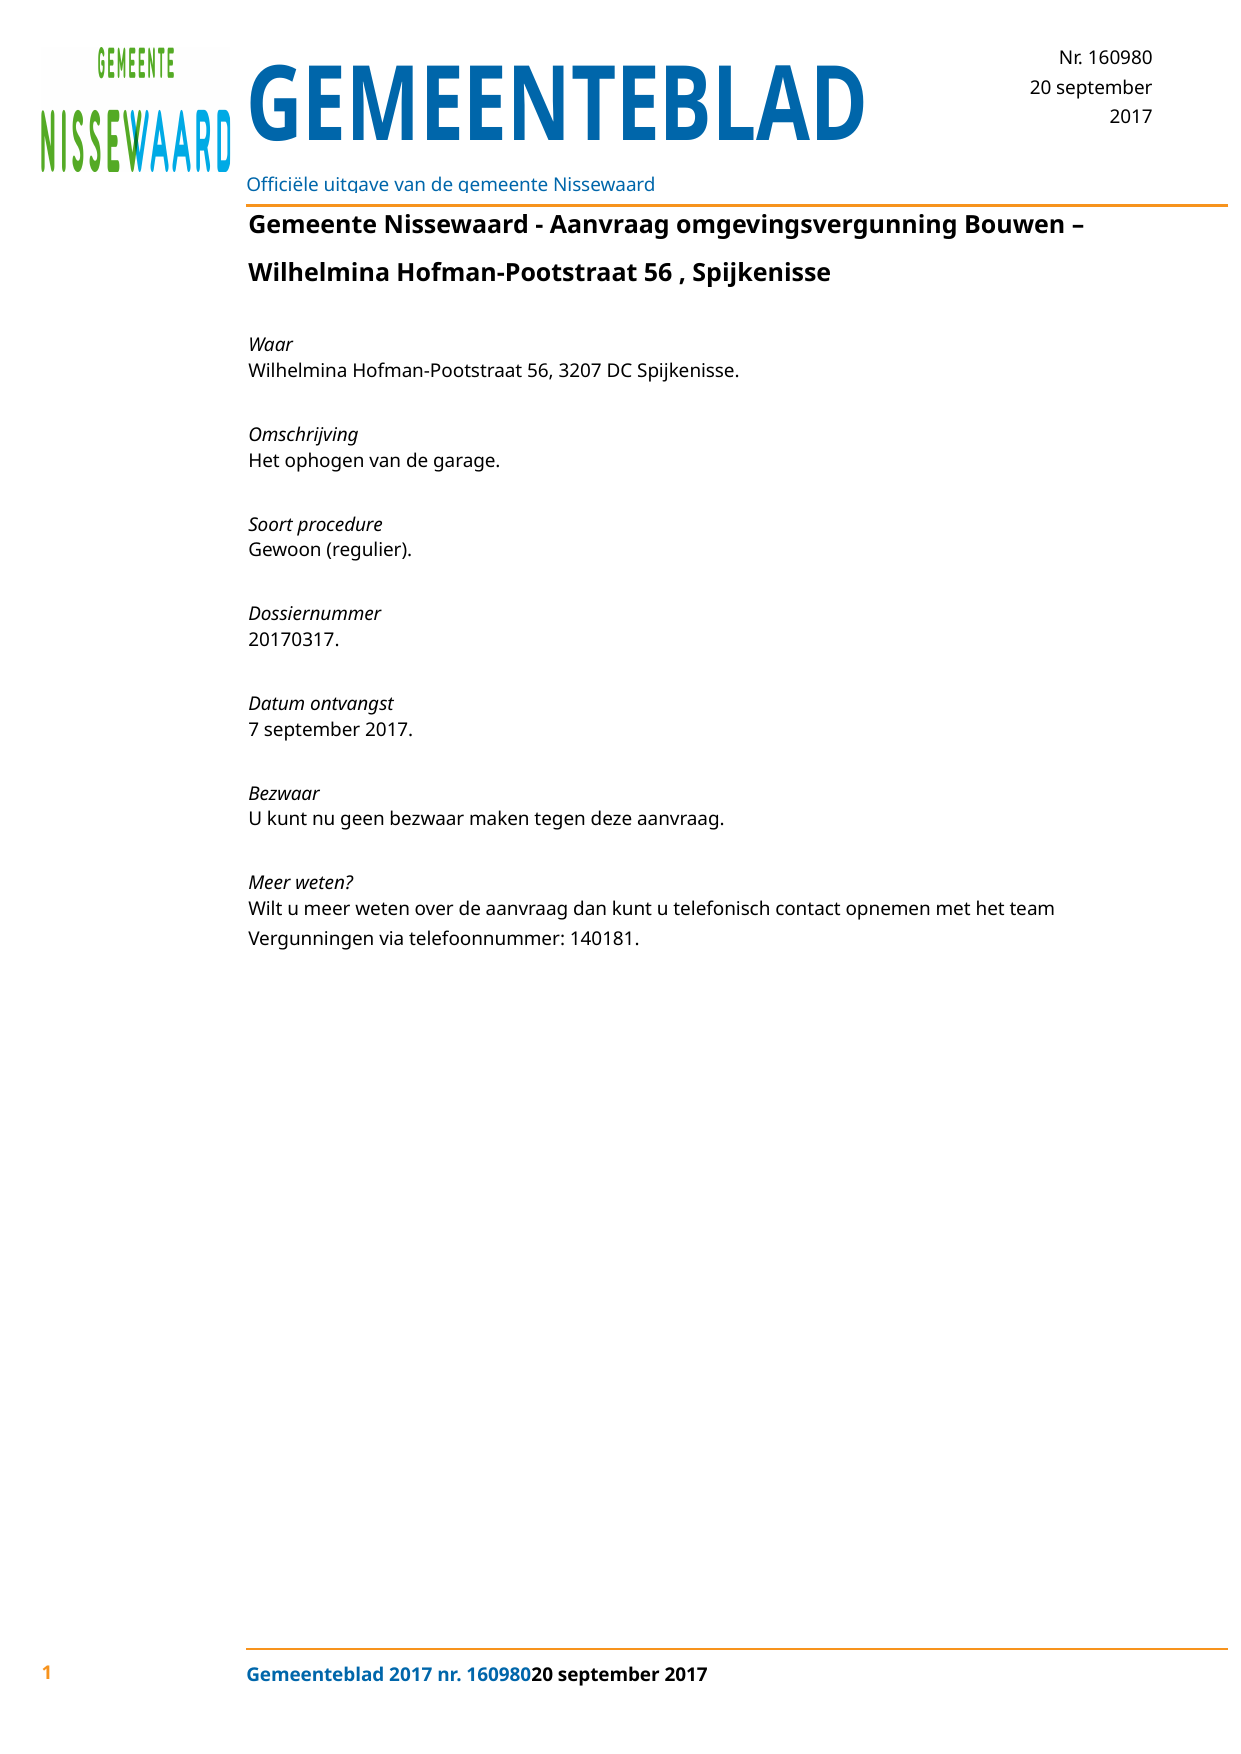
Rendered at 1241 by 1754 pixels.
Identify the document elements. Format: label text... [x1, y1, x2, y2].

picture [154, 157, 165, 172]
text Omschrijving [248, 421, 1152, 447]
text 20170317. [248, 626, 1152, 652]
picture [176, 157, 187, 172]
text Wilt u meer weten over de aanvraag dan kunt u telefonisch contact opnemen met het team Vergunningen via telefoonnummer: 140181. [248, 895, 1152, 951]
picture [201, 122, 206, 138]
picture [41, 47, 231, 172]
text Wilhelmina Hofman-Pootstraat 56, 3207 DC Spijkenisse. [248, 357, 1152, 383]
text Gemeente Nissewaard - Aanvraag omgevingsvergunning Bouwen – Wilhelmina Hofman-Pootstraat 56 , Spijkenisse [248, 207, 1152, 288]
text Datum ontvangst [248, 690, 1152, 716]
picture [200, 151, 206, 172]
text Waar [248, 331, 1152, 357]
text Het ophogen van de garage. [248, 447, 1152, 473]
text 7 september 2017. [248, 716, 1152, 742]
text Soort procedure [248, 511, 1152, 537]
text U kunt nu geen bezwaar maken tegen deze aanvraag. [248, 806, 1152, 831]
picture [222, 122, 227, 160]
text Meer weten? [248, 869, 1152, 895]
text Bezwaar [248, 780, 1152, 806]
text Dossiernummer [248, 601, 1152, 626]
text Gewoon (regulier). [248, 537, 1152, 562]
